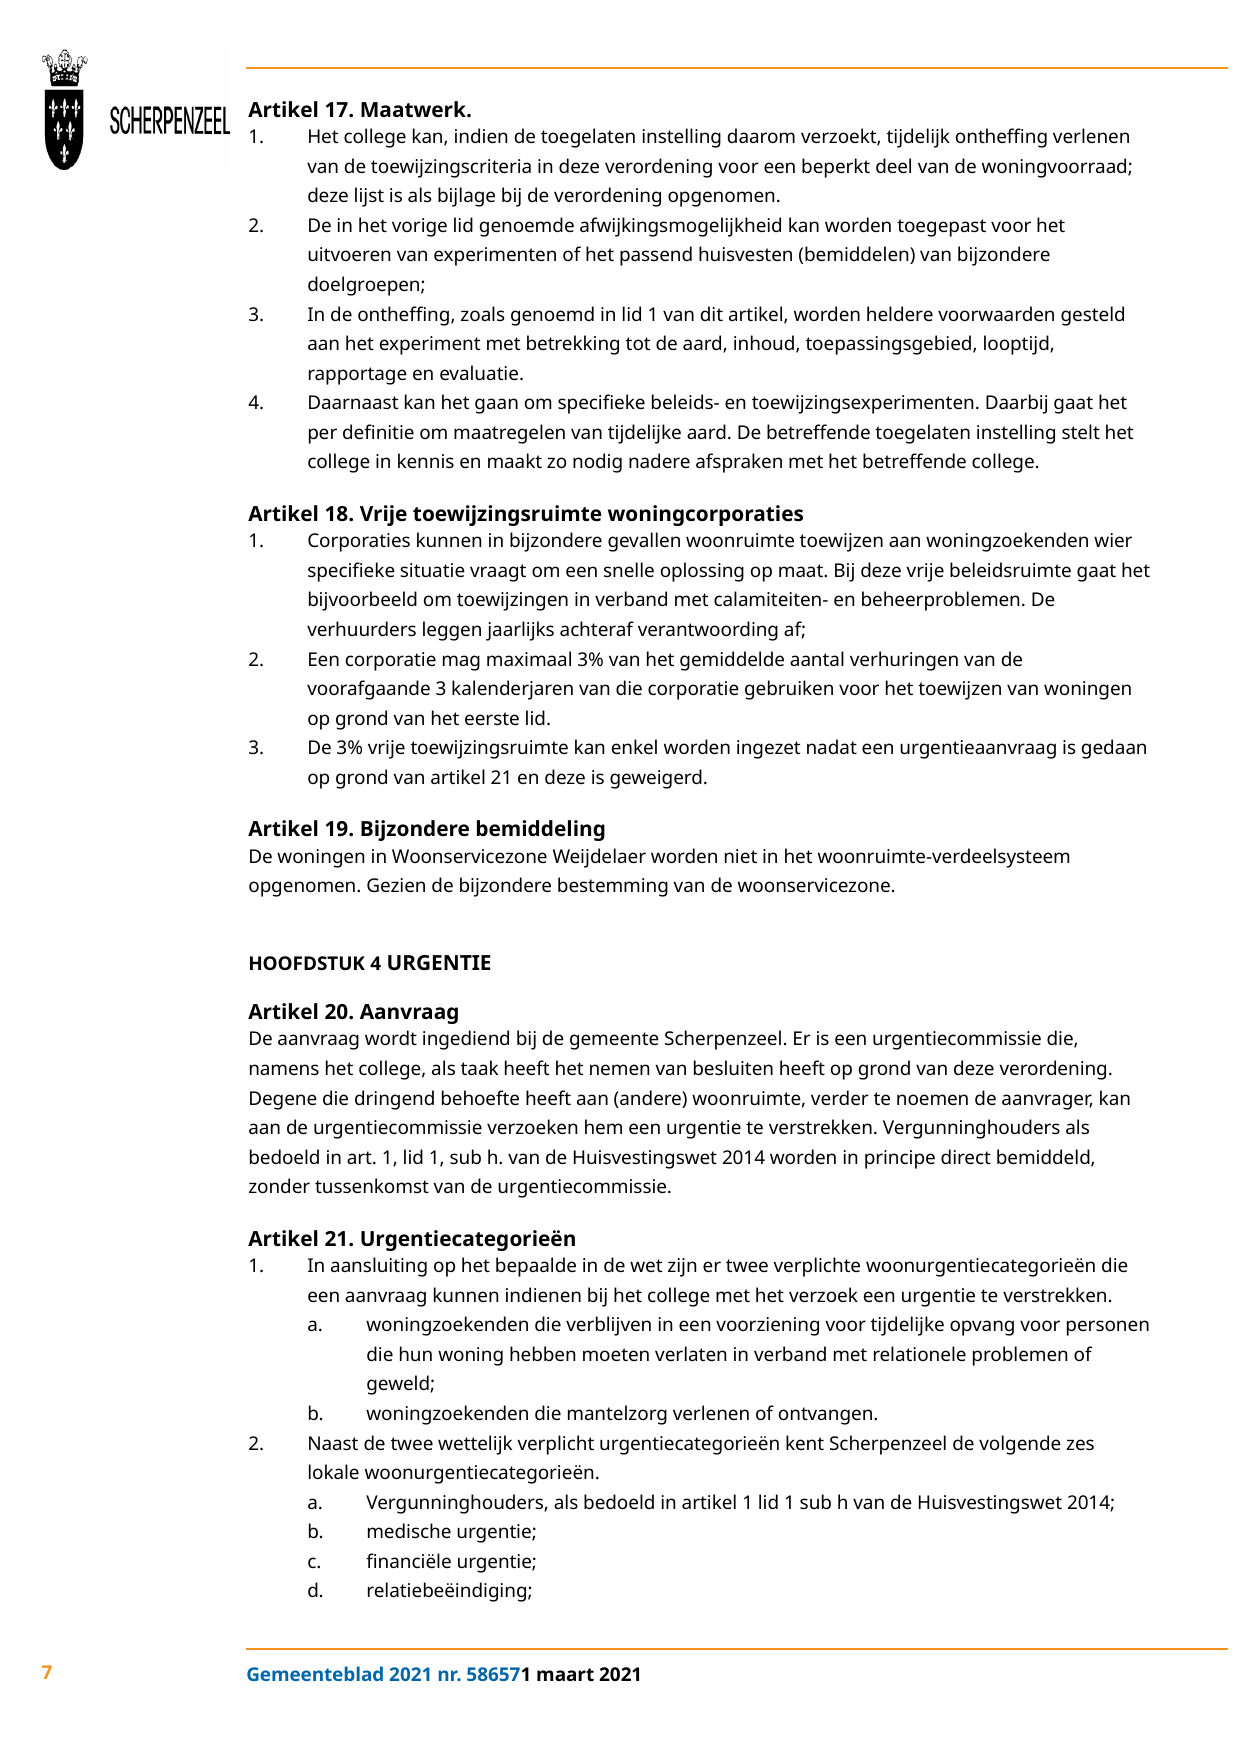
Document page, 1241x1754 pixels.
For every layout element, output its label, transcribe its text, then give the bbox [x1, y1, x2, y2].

list relatiebeëindiging; [307, 1578, 1152, 1603]
list Vergunninghouders, als bedoeld in artikel 1 lid 1 sub h van de Huisvestingswet 2014; [307, 1489, 1152, 1515]
text Artikel 20. Aanvraag [248, 997, 1152, 1026]
list woningzoekenden die mantelzorg verlenen of ontvangen. [307, 1400, 1152, 1426]
text Artikel 18. Vrije toewijzingsruimte woningcorporaties [248, 499, 1152, 527]
picture [41, 47, 231, 172]
list Daarnaast kan het gaan om specifieke beleids- en toewijzingsexperimenten. Daarbij gaat het per definitie om maatregelen van tijdelijke aard. De betreffende toegelaten instelling stelt het college in kennis en maakt zo nodig nadere afspraken met het betreffende college. [248, 389, 1152, 474]
list medische urgentie; [307, 1518, 1152, 1544]
list De in het vorige lid genoemde afwijkingsmogelijkheid kan worden toegepast voor het uitvoeren van experimenten of het passend huisvesten (bemiddelen) van bijzondere doelgroepen; [248, 212, 1152, 297]
text De woningen in Woonservicezone Weijdelaer worden niet in het woonruimte-verdeelsysteem opgenomen. Gezien de bijzondere bestemming van de woonservicezone. [248, 843, 1152, 898]
list woningzoekenden die verblijven in een voorziening voor tijdelijke opvang voor personen die hun woning hebben moeten verlaten in verband met relationele problemen of geweld; [307, 1311, 1152, 1396]
text Artikel 19. Bijzondere bemiddeling [248, 814, 1152, 843]
list In aansluiting op het bepaalde in de wet zijn er twee verplichte woonurgentiecategorieën die een aanvraag kunnen indienen bij het college met het verzoek een urgentie te verstrekken. [248, 1252, 1152, 1308]
list financiële urgentie; [307, 1548, 1152, 1574]
list Het college kan, indien de toegelaten instelling daarom verzoekt, tijdelijk ontheffing verlenen van de toewijzingscriteria in deze verordening voor een beperkt deel van de woningvoorraad; deze lijst is als bijlage bij de verordening opgenomen. [248, 123, 1152, 208]
text Artikel 21. Urgentiecategorieën [248, 1224, 1152, 1252]
list Een corporatie mag maximaal 3% van het gemiddelde aantal verhuringen van de voorafgaande 3 kalenderjaren van die corporatie gebruiken voor het toewijzen van woningen op grond van het eerste lid. [248, 646, 1152, 731]
text Artikel 17. Maatwerk. [248, 95, 1152, 123]
list Naast de twee wettelijk verplicht urgentiecategorieën kent Scherpenzeel de volgende zes lokale woonurgentiecategorieën. [248, 1430, 1152, 1485]
text De aanvraag wordt ingediend bij de gemeente Scherpenzeel. Er is een urgentiecommissie die, namens het college, als taak heeft het nemen van besluiten heeft op grond van deze verordening. Degene die dringend behoefte heeft aan (andere) woonruimte, verder te noemen de aanvrager, kan aan de urgentiecommissie verzoeken hem een urgentie te verstrekken. Vergunninghouders als bedoeld in art. 1, lid 1, sub h. van de Huisvestingswet 2014 worden in principe direct bemiddeld, zonder tussenkomst van de urgentiecommissie. [248, 1026, 1152, 1199]
list De 3% vrije toewijzingsruimte kan enkel worden ingezet nadat een urgentieaanvraag is gedaan op grond van artikel 21 en deze is geweigerd. [248, 734, 1152, 790]
text HOOFDSTUK 4 URGENTIE [248, 948, 1152, 976]
list Corporaties kunnen in bijzondere gevallen woonruimte toewijzen aan woningzoekenden wier specifieke situatie vraagt om een snelle oplossing op maat. Bij deze vrije beleidsruimte gaat het bijvoorbeeld om toewijzingen in verband met calamiteiten- en beheerproblemen. De verhuurders leggen jaarlijks achteraf verantwoording af; [248, 527, 1152, 642]
list In de ontheffing, zoals genoemd in lid 1 van dit artikel, worden heldere voorwaarden gesteld aan het experiment met betrekking tot de aard, inhoud, toepassingsgebied, looptijd, rapportage en evaluatie. [248, 301, 1152, 386]
